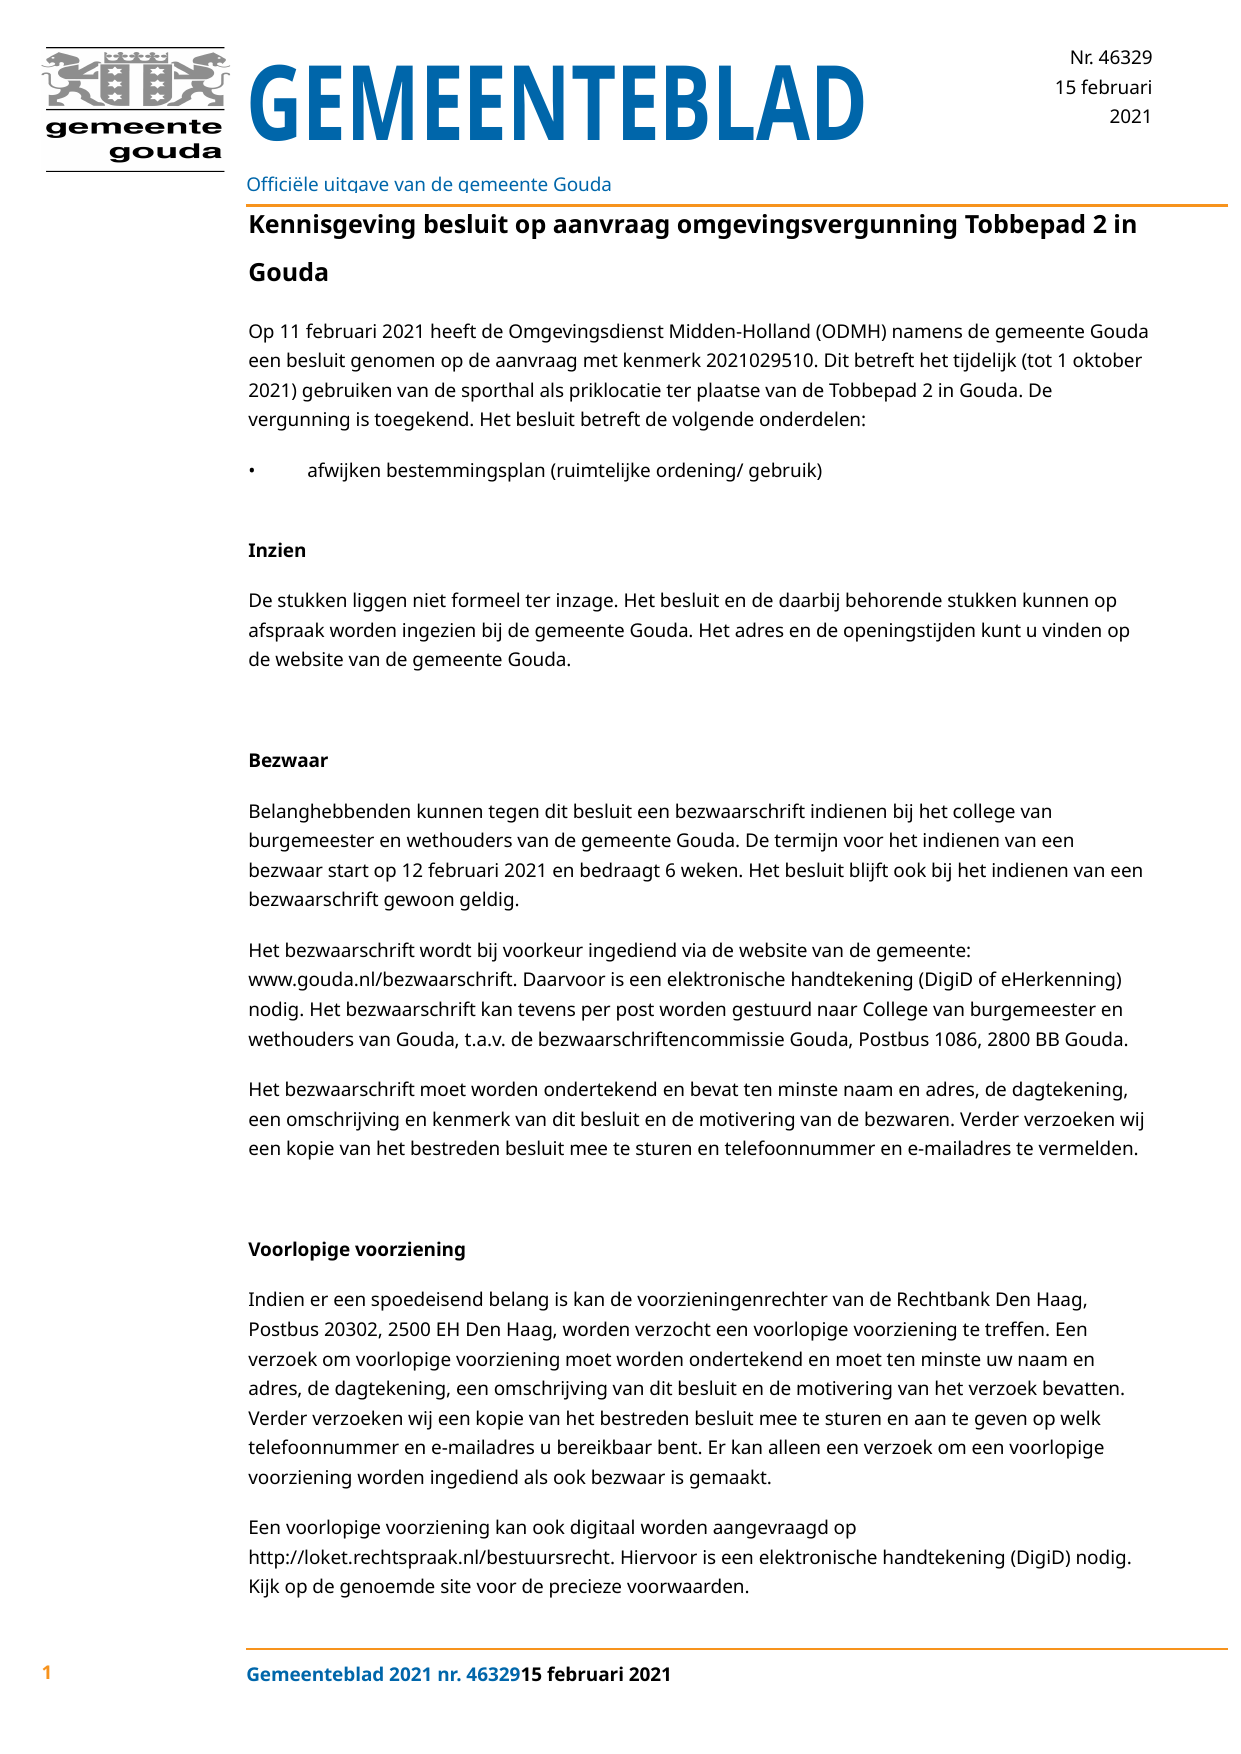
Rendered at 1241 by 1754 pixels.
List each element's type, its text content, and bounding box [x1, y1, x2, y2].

text Op 11 februari 2021 heeft de Omgevingsdienst Midden-Holland (ODMH) namens de gemeente Gouda een besluit genomen op de aanvraag met kenmerk 2021029510. Dit betreft het tijdelijk (tot 1 oktober 2021) gebruiken van de sporthal als priklocatie ter plaatse van de Tobbepad 2 in Gouda. De vergunning is toegekend. Het besluit betreft de volgende onderdelen: [248, 318, 1152, 432]
text Het bezwaarschrift wordt bij voorkeur ingediend via de website van de gemeente: www.gouda.nl/bezwaarschrift. Daarvoor is een elektronische handtekening (DigiD of eHerkenning) nodig. Het bezwaarschrift kan tevens per post worden gestuurd naar College van burgemeester en wethouders van Gouda, t.a.v. de bezwaarschriftencommissie Gouda, Postbus 1086, 2800 BB Gouda. [248, 937, 1152, 1052]
text Inzien [248, 537, 1152, 563]
text Bezwaar [248, 747, 1152, 773]
picture [41, 47, 231, 172]
text Belanghebbenden kunnen tegen dit besluit een bezwaarschrift indienen bij het college van burgemeester en wethouders van de gemeente Gouda. De termijn voor het indienen van een bezwaar start op 12 februari 2021 en bedraagt 6 weken. Het besluit blijft ook bij het indienen van een bezwaarschrift gewoon geldig. [248, 798, 1152, 912]
text Indien er een spoedeisend belang is kan de voorzieningenrechter van de Rechtbank Den Haag, Postbus 20302, 2500 EH Den Haag, worden verzocht een voorlopige voorziening te treffen. Een verzoek om voorlopige voorziening moet worden ondertekend en moet ten minste uw naam en adres, de dagtekening, een omschrijving van dit besluit en de motivering van het verzoek bevatten. Verder verzoeken wij een kopie van het bestreden besluit mee te sturen en aan te geven op welk telefoonnummer en e-mailadres u bereikbaar bent. Er kan alleen een verzoek om een voorlopige voorziening worden ingediend als ook bezwaar is gemaakt. [248, 1287, 1152, 1490]
text De stukken liggen niet formeel ter inzage. Het besluit en de daarbij behorende stukken kunnen op afspraak worden ingezien bij de gemeente Gouda. Het adres en de openingstijden kunt u vinden op de website van de gemeente Gouda. [248, 587, 1152, 672]
list afwijken bestemmingsplan (ruimtelijke ordening/ gebruik) [248, 457, 1152, 483]
text Voorlopige voorziening [248, 1236, 1152, 1262]
text Een voorlopige voorziening kan ook digitaal worden aangevraagd op http://loket.rechtspraak.nl/bestuursrecht. Hiervoor is een elektronische handtekening (DigiD) nodig. Kijk op de genoemde site voor de precieze voorwaarden. [248, 1514, 1152, 1599]
text Kennisgeving besluit op aanvraag omgevingsvergunning Tobbepad 2 in Gouda [248, 207, 1152, 288]
text Het bezwaarschrift moet worden ondertekend en bevat ten minste naam en adres, de dagtekening, een omschrijving en kenmerk van dit besluit en de motivering van de bezwaren. Verder verzoeken wij een kopie van het bestreden besluit mee te sturen en telefoonnummer en e-mailadres te vermelden. [248, 1076, 1152, 1161]
